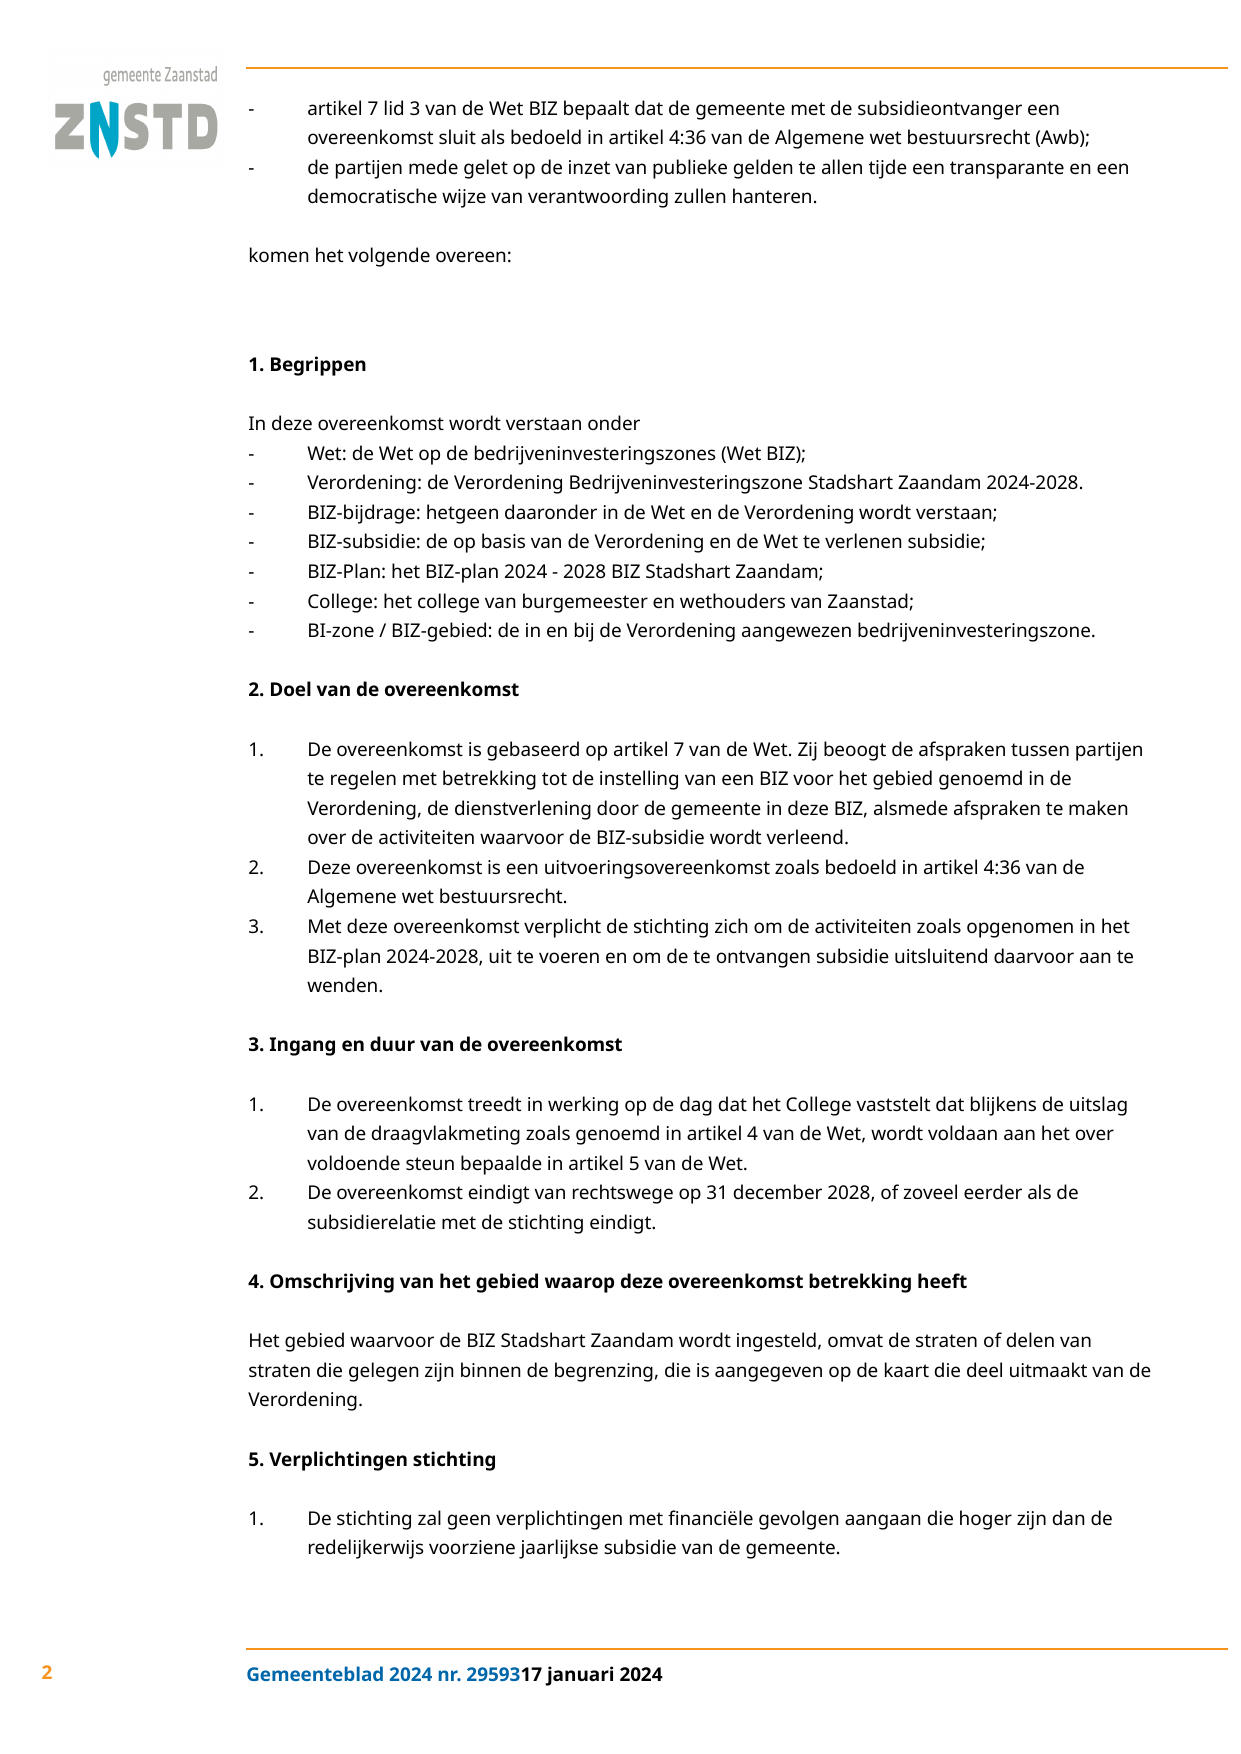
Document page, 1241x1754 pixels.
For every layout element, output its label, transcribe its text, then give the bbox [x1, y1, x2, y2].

text Het gebied waarvoor de BIZ Stadshart Zaandam wordt ingesteld, omvat de straten of delen van straten die gelegen zijn binnen de begrenzing, die is aangegeven op de kaart die deel uitmaakt van de Verordening. [248, 1327, 1152, 1412]
list artikel 7 lid 3 van de Wet BIZ bepaalt dat de gemeente met de subsidieontvanger een overeenkomst sluit als bedoeld in artikel 4:36 van de Algemene wet bestuursrecht (Awb); [248, 95, 1152, 150]
picture [41, 47, 231, 172]
list De overeenkomst treedt in werking op de dag dat het College vaststelt dat blijkens de uitslag van de draagvlakmeting zoals genoemd in artikel 4 van de Wet, wordt voldaan aan het over voldoende steun bepaalde in artikel 5 van de Wet. [248, 1091, 1152, 1176]
text 3. Ingang en duur van de overeenkomst [248, 1032, 1152, 1057]
list De overeenkomst eindigt van rechtswege op 31 december 2028, of zoveel eerder als de subsidierelatie met de stichting eindigt. [248, 1179, 1152, 1235]
list Wet: de Wet op de bedrijveninvesteringszones (Wet BIZ); [248, 440, 1152, 466]
list Met deze overeenkomst verplicht de stichting zich om de activiteiten zoals opgenomen in het BIZ-plan 2024-2028, uit te voeren en om de te ontvangen subsidie uitsluitend daarvoor aan te wenden. [248, 913, 1152, 998]
list Verordening: de Verordening Bedrijveninvesteringszone Stadshart Zaandam 2024-2028. [248, 469, 1152, 495]
list BIZ-bijdrage: hetgeen daaronder in de Wet en de Verordening wordt verstaan; [248, 499, 1152, 525]
list De overeenkomst is gebaseerd op artikel 7 van de Wet. Zij beoogt de afspraken tussen partijen te regelen met betrekking tot de instelling van een BIZ voor het gebied genoemd in de Verordening, de dienstverlening door de gemeente in deze BIZ, alsmede afspraken te maken over de activiteiten waarvoor de BIZ-subsidie wordt verleend. [248, 736, 1152, 850]
list BI-zone / BIZ-gebied: de in en bij de Verordening aangewezen bedrijveninvesteringszone. [248, 617, 1152, 643]
list BIZ-Plan: het BIZ-plan 2024 - 2028 BIZ Stadshart Zaandam; [248, 558, 1152, 584]
text komen het volgende overeen: [248, 243, 1152, 268]
text In deze overeenkomst wordt verstaan onder [248, 410, 1152, 436]
list BIZ-subsidie: de op basis van de Verordening en de Wet te verlenen subsidie; [248, 529, 1152, 554]
list de partijen mede gelet op de inzet van publieke gelden te allen tijde een transparante en een democratische wijze van verantwoording zullen hanteren. [248, 154, 1152, 209]
text 1. Begrippen [248, 351, 1152, 377]
text 4. Omschrijving van het gebied waarop deze overeenkomst betrekking heeft [248, 1268, 1152, 1294]
list Deze overeenkomst is een uitvoeringsovereenkomst zoals bedoeld in artikel 4:36 van de Algemene wet bestuursrecht. [248, 854, 1152, 909]
text 5. Verplichtingen stichting [248, 1446, 1152, 1471]
list College: het college van burgemeester en wethouders van Zaanstad; [248, 588, 1152, 613]
text 2. Doel van de overeenkomst [248, 677, 1152, 702]
list De stichting zal geen verplichtingen met financiële gevolgen aangaan die hoger zijn dan de redelijkerwijs voorziene jaarlijkse subsidie van de gemeente. [248, 1505, 1152, 1560]
